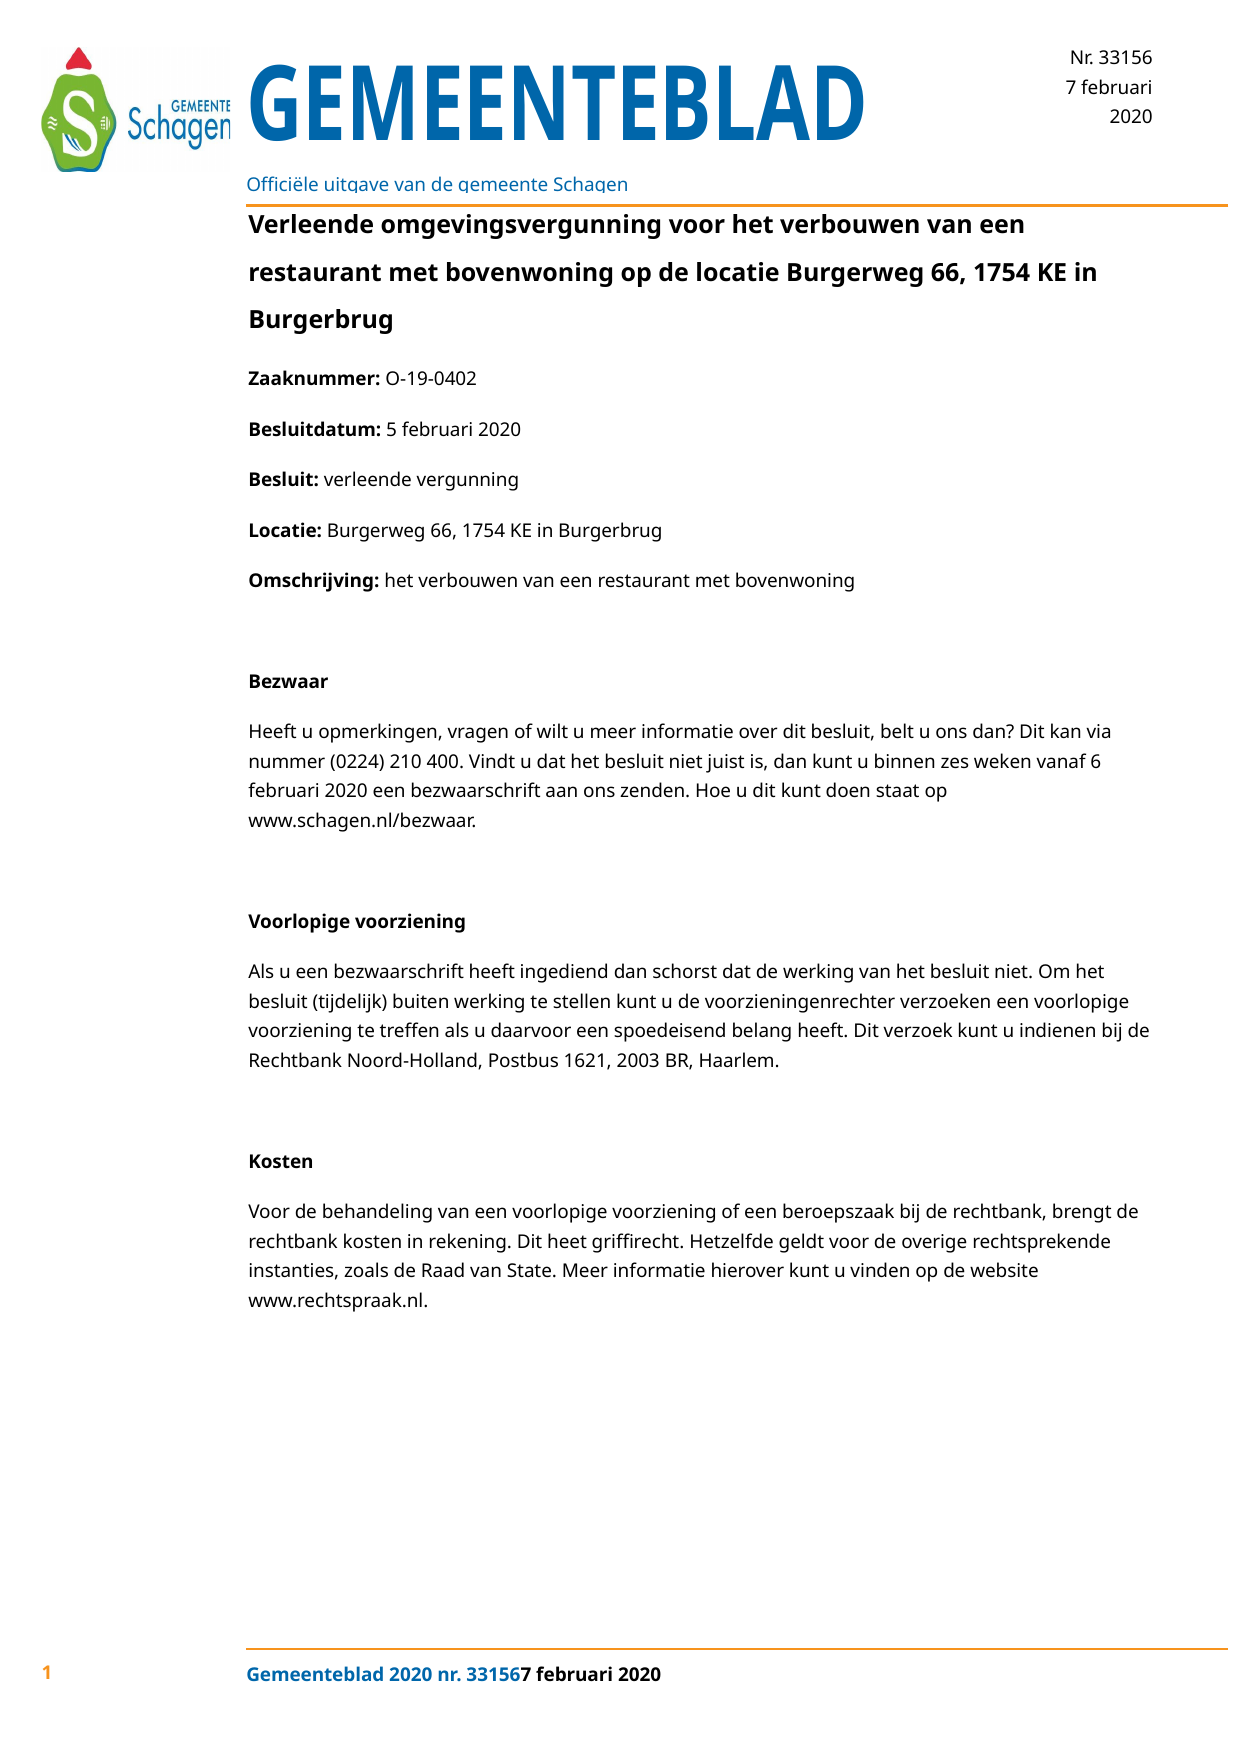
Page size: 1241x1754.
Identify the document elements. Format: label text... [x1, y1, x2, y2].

picture [41, 47, 231, 172]
text Zaaknummer: O-19-0402 [248, 366, 1152, 391]
text Omschrijving: het verbouwen van een restaurant met bovenwoning [248, 567, 1152, 593]
text Voor de behandeling van een voorlopige voorziening of een beroepszaak bij de rechtbank, brengt de rechtbank kosten in rekening. Dit heet griffirecht. Hetzelfde geldt voor de overige rechtsprekende instanties, zoals de Raad van State. Meer informatie hierover kunt u vinden op de website www.rechtspraak.nl. [248, 1198, 1152, 1313]
text Besluitdatum: 5 februari 2020 [248, 416, 1152, 442]
text Verleende omgevingsvergunning voor het verbouwen van een restaurant met bovenwoning op de locatie Burgerweg 66, 1754 KE in Burgerbrug [248, 207, 1152, 336]
text Als u een bezwaarschrift heeft ingediend dan schorst dat de werking van het besluit niet. Om het besluit (tijdelijk) buiten werking te stellen kunt u de voorzieningenrechter verzoeken een voorlopige voorziening te treffen als u daarvoor een spoedeisend belang heeft. Dit verzoek kunt u indienen bij de Rechtbank Noord-Holland, Postbus 1621, 2003 BR, Haarlem. [248, 958, 1152, 1073]
text Kosten [248, 1148, 1152, 1174]
text Bezwaar [248, 668, 1152, 694]
text Locatie: Burgerweg 66, 1754 KE in Burgerbrug [248, 517, 1152, 542]
text Besluit: verleende vergunning [248, 466, 1152, 492]
text Voorlopige voorziening [248, 908, 1152, 934]
text Heeft u opmerkingen, vragen of wilt u meer informatie over dit besluit, belt u ons dan? Dit kan via nummer (0224) 210 400. Vindt u dat het besluit niet juist is, dan kunt u binnen zes weken vanaf 6 februari 2020 een bezwaarschrift aan ons zenden. Hoe u dit kunt doen staat op www.schagen.nl/bezwaar. [248, 718, 1152, 833]
